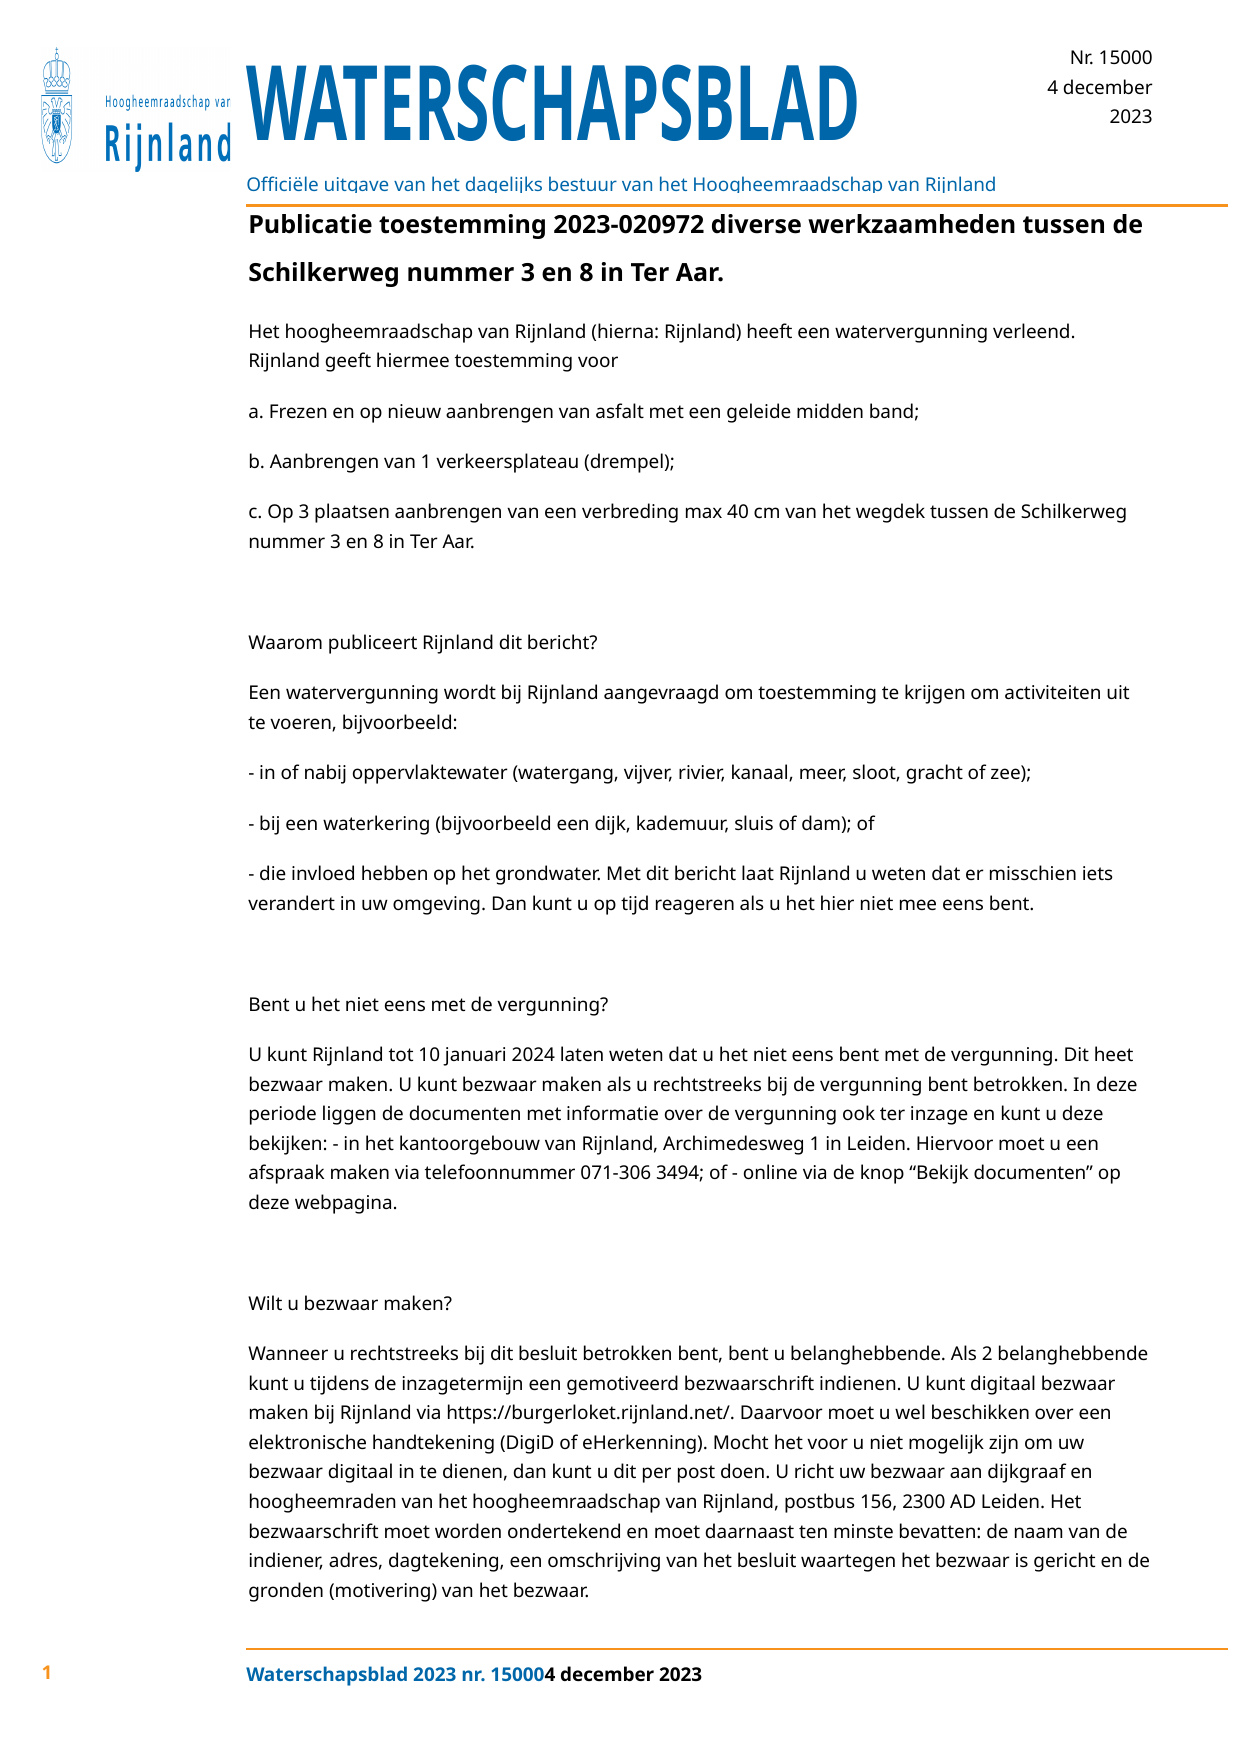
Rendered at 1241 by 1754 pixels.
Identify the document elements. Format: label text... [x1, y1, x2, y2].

text - bij een waterkering (bijvoorbeeld een dijk, kademuur, sluis of dam); of [248, 810, 1152, 836]
text Wanneer u rechtstreeks bij dit besluit betrokken bent, bent u belanghebbende. Als 2 belanghebbende kunt u tijdens de inzagetermijn een gemotiveerd bezwaarschrift indienen. U kunt digitaal bezwaar maken bij Rijnland via https://burgerloket.rijnland.net/. Daarvoor moet u wel beschikken over een elektronische handtekening (DigiD of eHerkenning). Mocht het voor u niet mogelijk zijn om uw bezwaar digitaal in te dienen, dan kunt u dit per post doen. U richt uw bezwaar aan dijkgraaf en hoogheemraden van het hoogheemraadschap van Rijnland, postbus 156, 2300 AD Leiden. Het bezwaarschrift moet worden ondertekend en moet daarnaast ten minste bevatten: de naam van de indiener, adres, dagtekening, een omschrijving van het besluit waartegen het bezwaar is gericht en de gronden (motivering) van het bezwaar. [248, 1340, 1152, 1603]
text Publicatie toestemming 2023-020972 diverse werkzaamheden tussen de Schilkerweg nummer 3 en 8 in Ter Aar. [248, 207, 1152, 288]
text - in of nabij oppervlaktewater (watergang, vijver, rivier, kanaal, meer, sloot, gracht of zee); [248, 759, 1152, 785]
text - die invloed hebben op het grondwater. Met dit bericht laat Rijnland u weten dat er misschien iets verandert in uw omgeving. Dan kunt u op tijd reageren als u het hier niet mee eens bent. [248, 860, 1152, 916]
text Het hoogheemraadschap van Rijnland (hierna: Rijnland) heeft een watervergunning verleend. Rijnland geeft hiermee toestemming voor [248, 318, 1152, 373]
text c. Op 3 plaatsen aanbrengen van een verbreding max 40 cm van het wegdek tussen de Schilkerweg nummer 3 en 8 in Ter Aar. [248, 499, 1152, 554]
text a. Frezen en op nieuw aanbrengen van asfalt met een geleide midden band; [248, 398, 1152, 424]
text Waarom publiceert Rijnland dit bericht? [248, 629, 1152, 655]
text b. Aanbrengen van 1 verkeersplateau (drempel); [248, 448, 1152, 474]
picture [41, 47, 231, 172]
text Een watervergunning wordt bij Rijnland aangevraagd om toestemming te krijgen om activiteiten uit te voeren, bijvoorbeeld: [248, 679, 1152, 735]
text U kunt Rijnland tot 10 januari 2024 laten weten dat u het niet eens bent met de vergunning. Dit heet bezwaar maken. U kunt bezwaar maken als u rechtstreeks bij de vergunning bent betrokken. In deze periode liggen de documenten met informatie over de vergunning ook ter inzage en kunt u deze bekijken: - in het kantoorgebouw van Rijnland, Archimedesweg 1 in Leiden. Hiervoor moet u een afspraak maken via telefoonnummer 071-306 3494; of - online via de knop “Bekijk documenten” op deze webpagina. [248, 1041, 1152, 1215]
text Bent u het niet eens met de vergunning? [248, 991, 1152, 1017]
text Wilt u bezwaar maken? [248, 1290, 1152, 1316]
